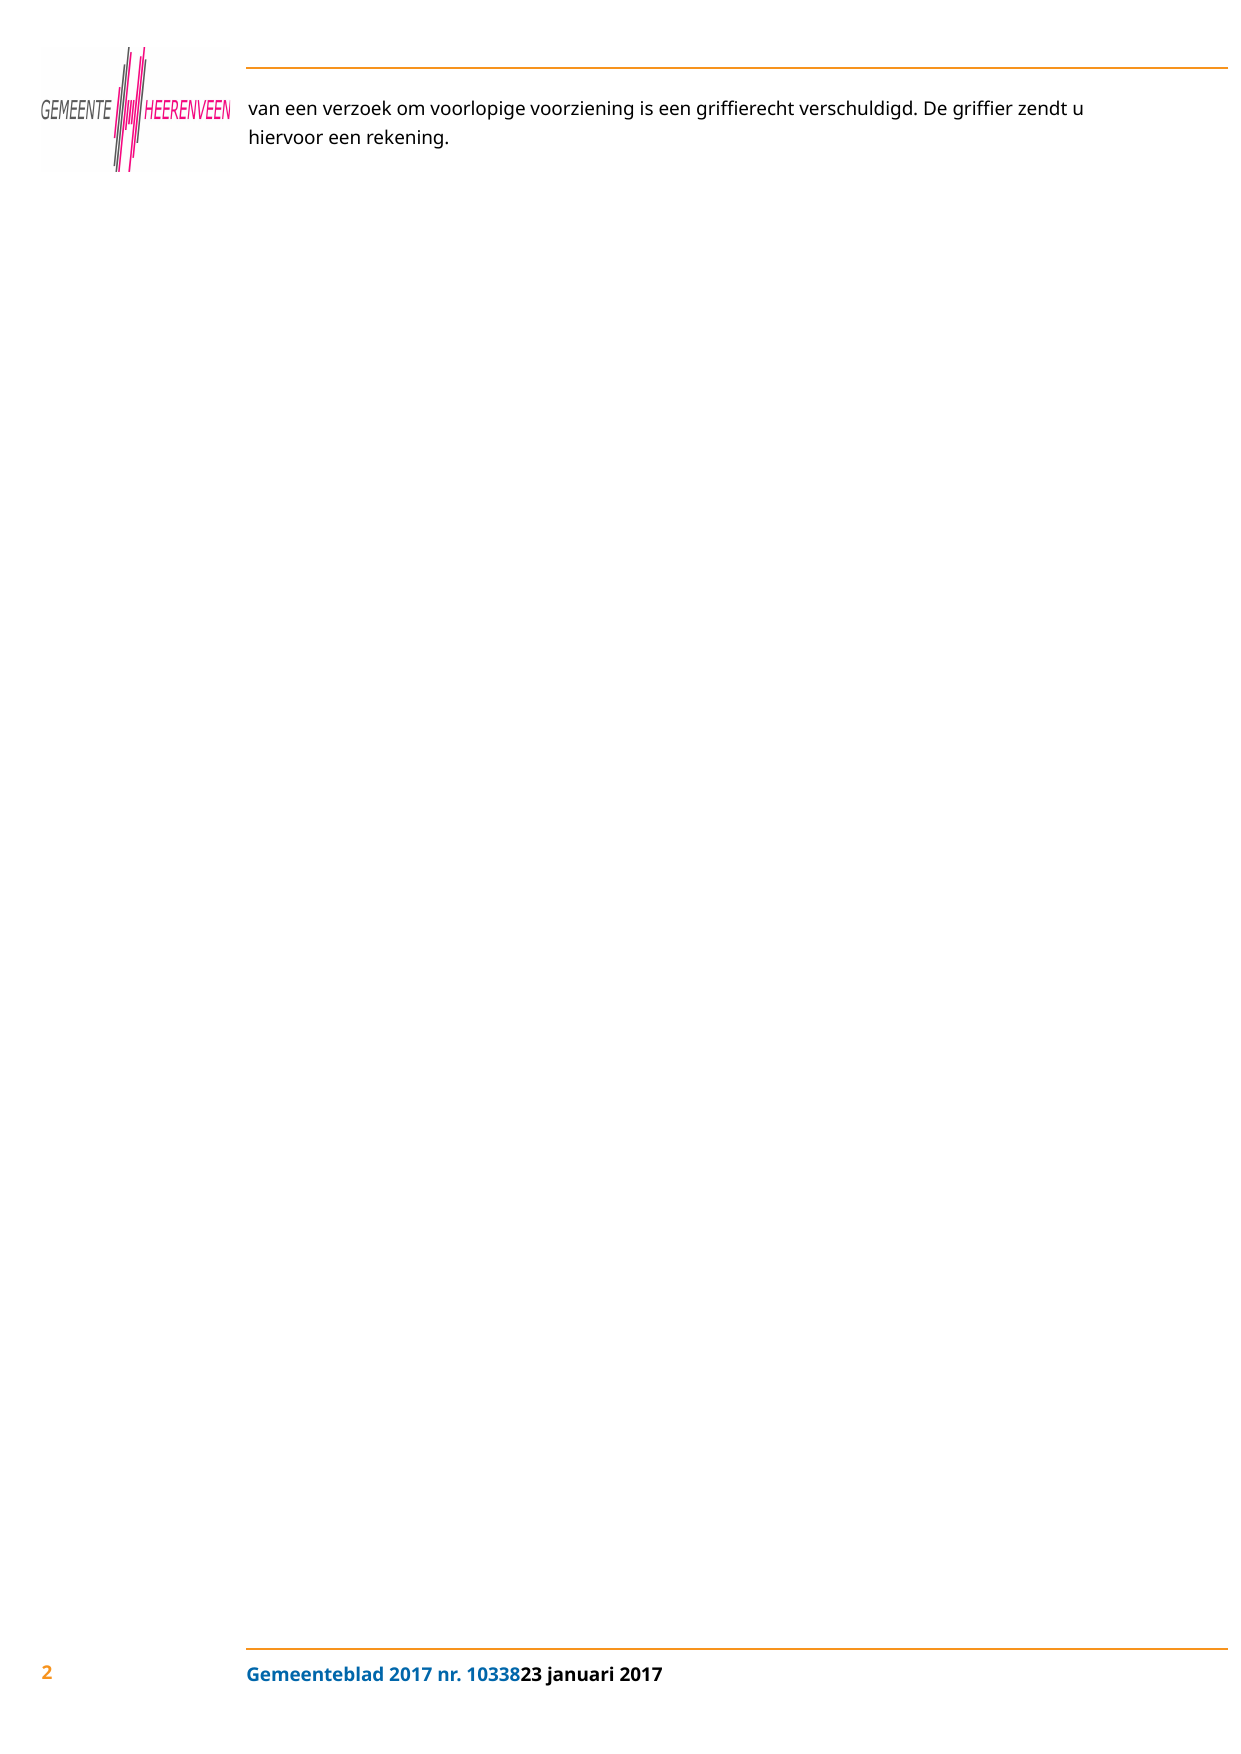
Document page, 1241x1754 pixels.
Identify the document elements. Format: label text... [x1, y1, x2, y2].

picture [41, 47, 231, 172]
text van een verzoek om voorlopige voorziening is een griffierecht verschuldigd. De griffier zendt u hiervoor een rekening. [248, 95, 1152, 150]
